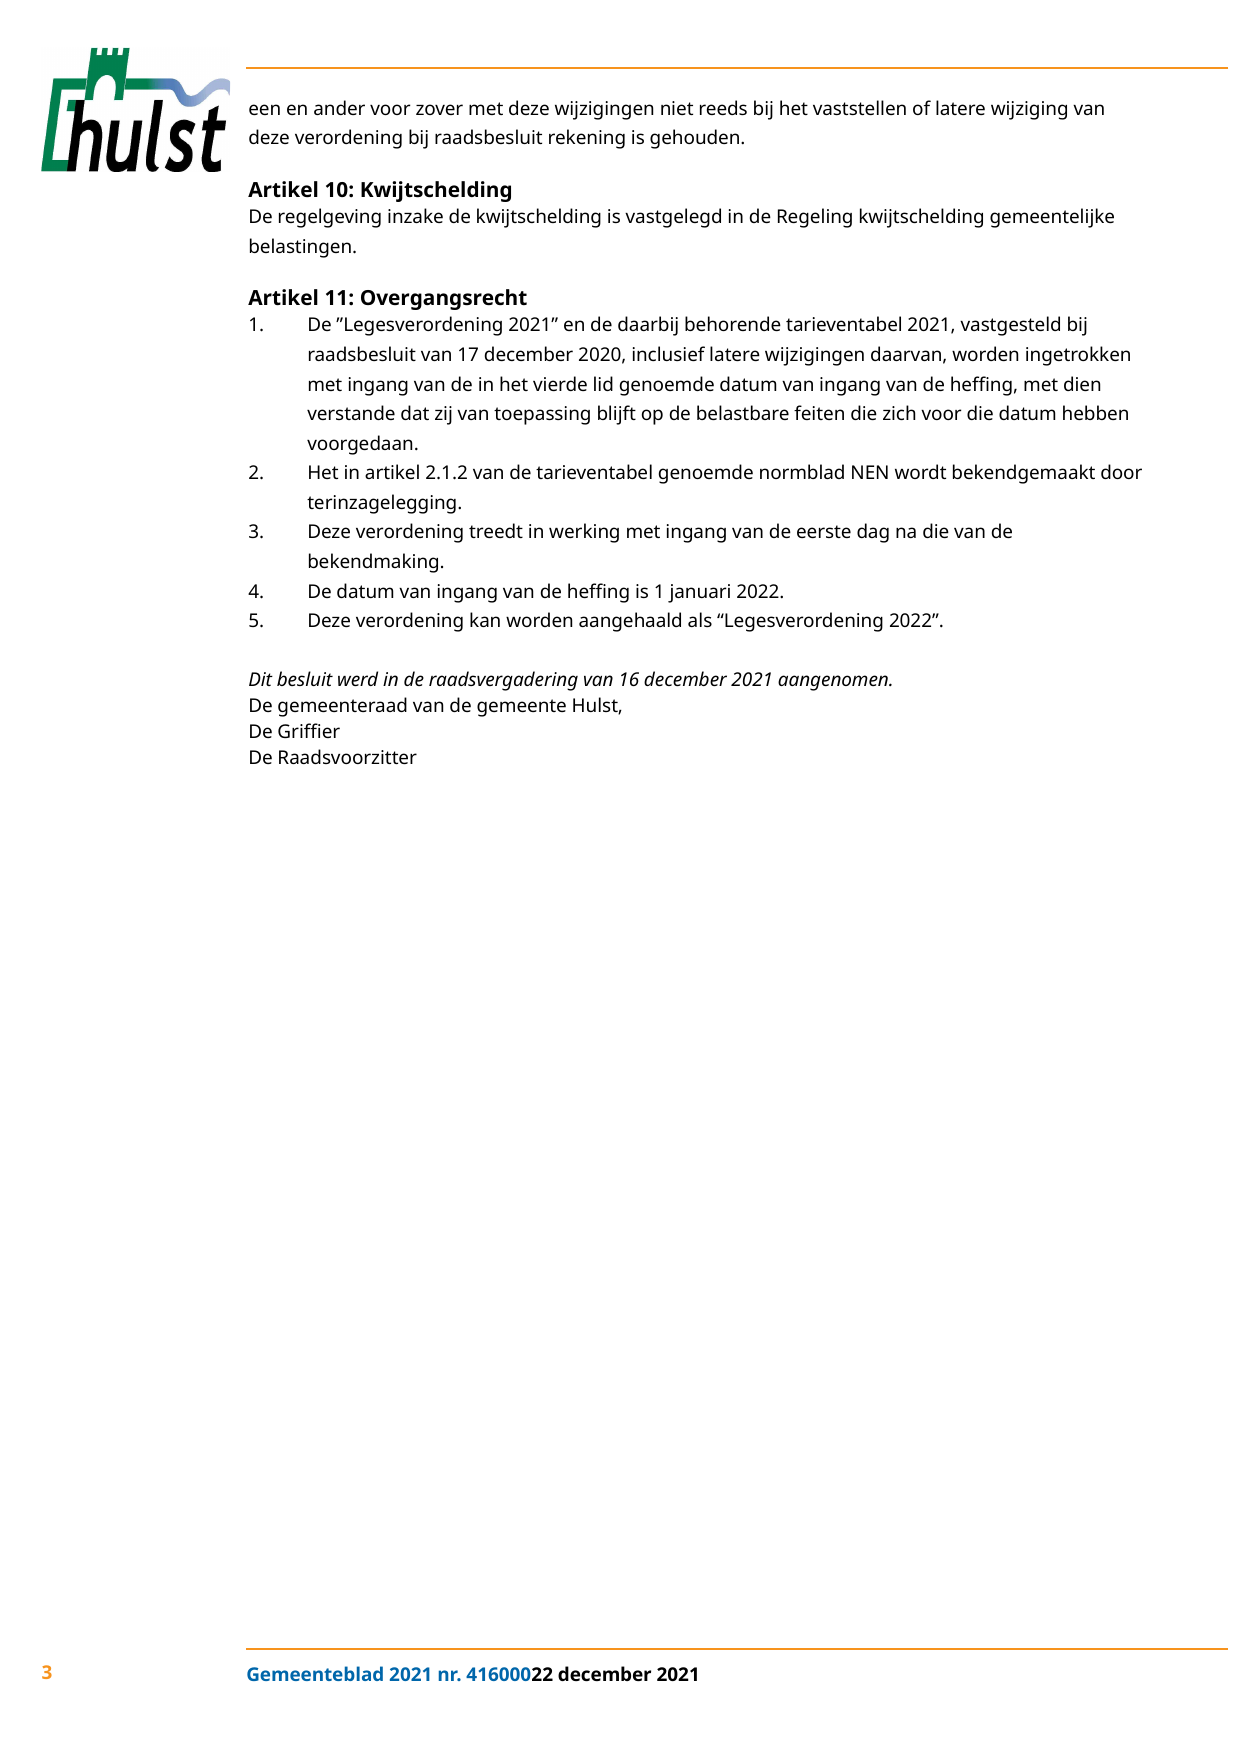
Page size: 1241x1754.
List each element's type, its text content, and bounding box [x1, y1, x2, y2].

list De datum van ingang van de heffing is 1 januari 2022. [248, 578, 1152, 604]
text Artikel 11: Overgangsrecht [248, 283, 1152, 312]
text een en ander voor zover met deze wijzigingen niet reeds bij het vaststellen of latere wijziging van deze verordening bij raadsbesluit rekening is gehouden. [248, 95, 1152, 150]
list Deze verordening treedt in werking met ingang van de eerste dag na die van de bekendmaking. [248, 519, 1152, 574]
text De regelgeving inzake de kwijtschelding is vastgelegd in de Regeling kwijtschelding gemeentelijke belastingen. [248, 203, 1152, 258]
list Deze verordening kan worden aangehaald als “Legesverordening 2022”. [248, 607, 1152, 633]
list Het in artikel 2.1.2 van de tarieventabel genoemde normblad NEN wordt bekendgemaakt door terinzagelegging. [248, 459, 1152, 515]
text De gemeenteraad van de gemeente Hulst, [248, 692, 1152, 718]
text Artikel 10: Kwijtschelding [248, 175, 1152, 203]
picture [41, 47, 231, 172]
list De ”Legesverordening 2021” en de daarbij behorende tarieventabel 2021, vastgesteld bij raadsbesluit van 17 december 2020, inclusief latere wijzigingen daarvan, worden ingetrokken met ingang van de in het vierde lid genoemde datum van ingang van de heffing, met dien verstande dat zij van toepassing blijft op de belastbare feiten die zich voor die datum hebben voorgedaan. [248, 312, 1152, 456]
text De Raadsvoorzitter [248, 744, 1152, 769]
text Dit besluit werd in de raadsvergadering van 16 december 2021 aangenomen. [248, 667, 1152, 692]
text De Griffier [248, 718, 1152, 744]
